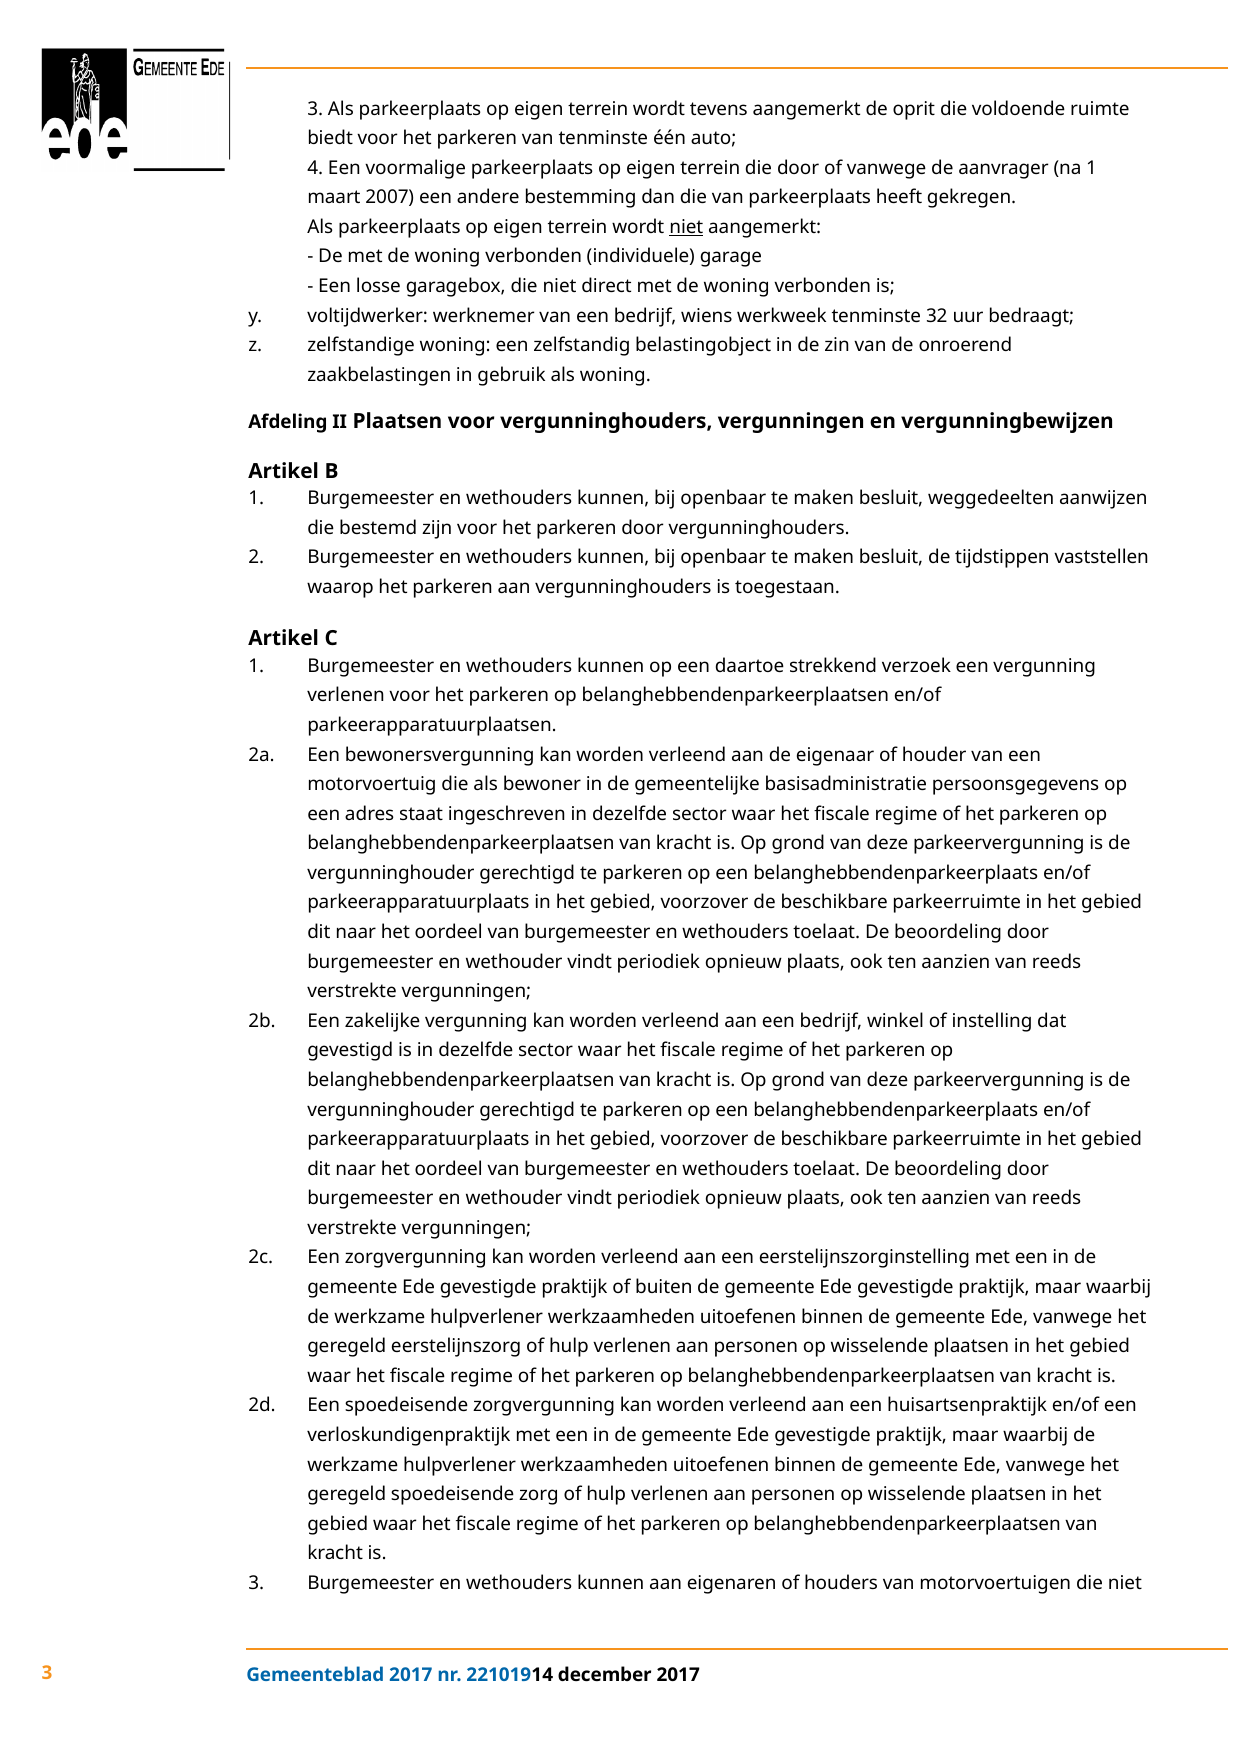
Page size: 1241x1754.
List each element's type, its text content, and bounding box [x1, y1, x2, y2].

text Afdeling II Plaatsen voor vergunninghouders, vergunningen en vergunningbewijzen [248, 407, 1152, 435]
list - De met de woning verbonden (individuele) garage [248, 243, 1152, 268]
list 4. Een voormalige parkeerplaats op eigen terrein die door of vanwege de aanvrager (na 1 maart 2007) een andere bestemming dan die van parkeerplaats heeft gekregen. [248, 154, 1152, 209]
list voltijdwerker: werknemer van een bedrijf, wiens werkweek tenminste 32 uur bedraagt; [248, 302, 1152, 328]
text Artikel C [248, 623, 1152, 652]
list - Een losse garagebox, die niet direct met de woning verbonden is; [248, 272, 1152, 298]
text Artikel B [248, 456, 1152, 484]
list zelfstandige woning: een zelfstandig belastingobject in de zin van de onroerend zaakbelastingen in gebruik als woning. [248, 331, 1152, 387]
list Burgemeester en wethouders kunnen op een daartoe strekkend verzoek een vergunning verlenen voor het parkeren op belanghebbendenparkeerplaatsen en/of parkeerapparatuurplaatsen. [248, 652, 1152, 737]
list Burgemeester en wethouders kunnen, bij openbaar te maken besluit, de tijdstippen vaststellen waarop het parkeren aan vergunninghouders is toegestaan. [248, 543, 1152, 599]
list Een spoedeisende zorgvergunning kan worden verleend aan een huisartsenpraktijk en/of een verloskundigenpraktijk met een in de gemeente Ede gevestigde praktijk, maar waarbij de werkzame hulpverlener werkzaamheden uitoefenen binnen de gemeente Ede, vanwege het geregeld spoedeisende zorg of hulp verlenen aan personen op wisselende plaatsen in het gebied waar het fiscale regime of het parkeren op belanghebbendenparkeerplaatsen van kracht is. [248, 1392, 1152, 1565]
list Een bewonersvergunning kan worden verleend aan de eigenaar of houder van een motorvoertuig die als bewoner in de gemeentelijke basisadministratie persoonsgegevens op een adres staat ingeschreven in dezelfde sector waar het fiscale regime of het parkeren op belanghebbendenparkeerplaatsen van kracht is. Op grond van deze parkeervergunning is de vergunninghouder gerechtigd te parkeren op een belanghebbendenparkeerplaats en/of parkeerapparatuurplaats in het gebied, voorzover de beschikbare parkeerruimte in het gebied dit naar het oordeel van burgemeester en wethouders toelaat. De beoordeling door burgemeester en wethouder vindt periodiek opnieuw plaats, ook ten aanzien van reeds verstrekte vergunningen; [248, 741, 1152, 1003]
list Een zorgvergunning kan worden verleend aan een eerstelijnszorginstelling met een in de gemeente Ede gevestigde praktijk of buiten de gemeente Ede gevestigde praktijk, maar waarbij de werkzame hulpverlener werkzaamheden uitoefenen binnen de gemeente Ede, vanwege het geregeld eerstelijnszorg of hulp verlenen aan personen op wisselende plaatsen in het gebied waar het fiscale regime of het parkeren op belanghebbendenparkeerplaatsen van kracht is. [248, 1244, 1152, 1388]
list Burgemeester en wethouders kunnen, bij openbaar te maken besluit, weggedeelten aanwijzen die bestemd zijn voor het parkeren door vergunninghouders. [248, 484, 1152, 540]
list 3. Als parkeerplaats op eigen terrein wordt tevens aangemerkt de oprit die voldoende ruimte biedt voor het parkeren van tenminste één auto; [248, 95, 1152, 150]
picture [41, 47, 231, 172]
list Als parkeerplaats op eigen terrein wordt niet aangemerkt: [248, 213, 1152, 239]
list Burgemeester en wethouders kunnen aan eigenaren of houders van motorvoertuigen die niet [248, 1569, 1152, 1595]
list Een zakelijke vergunning kan worden verleend aan een bedrijf, winkel of instelling dat gevestigd is in dezelfde sector waar het fiscale regime of het parkeren op belanghebbendenparkeerplaatsen van kracht is. Op grond van deze parkeervergunning is de vergunninghouder gerechtigd te parkeren op een belanghebbendenparkeerplaats en/of parkeerapparatuurplaats in het gebied, voorzover de beschikbare parkeerruimte in het gebied dit naar het oordeel van burgemeester en wethouders toelaat. De beoordeling door burgemeester en wethouder vindt periodiek opnieuw plaats, ook ten aanzien van reeds verstrekte vergunningen; [248, 1007, 1152, 1240]
